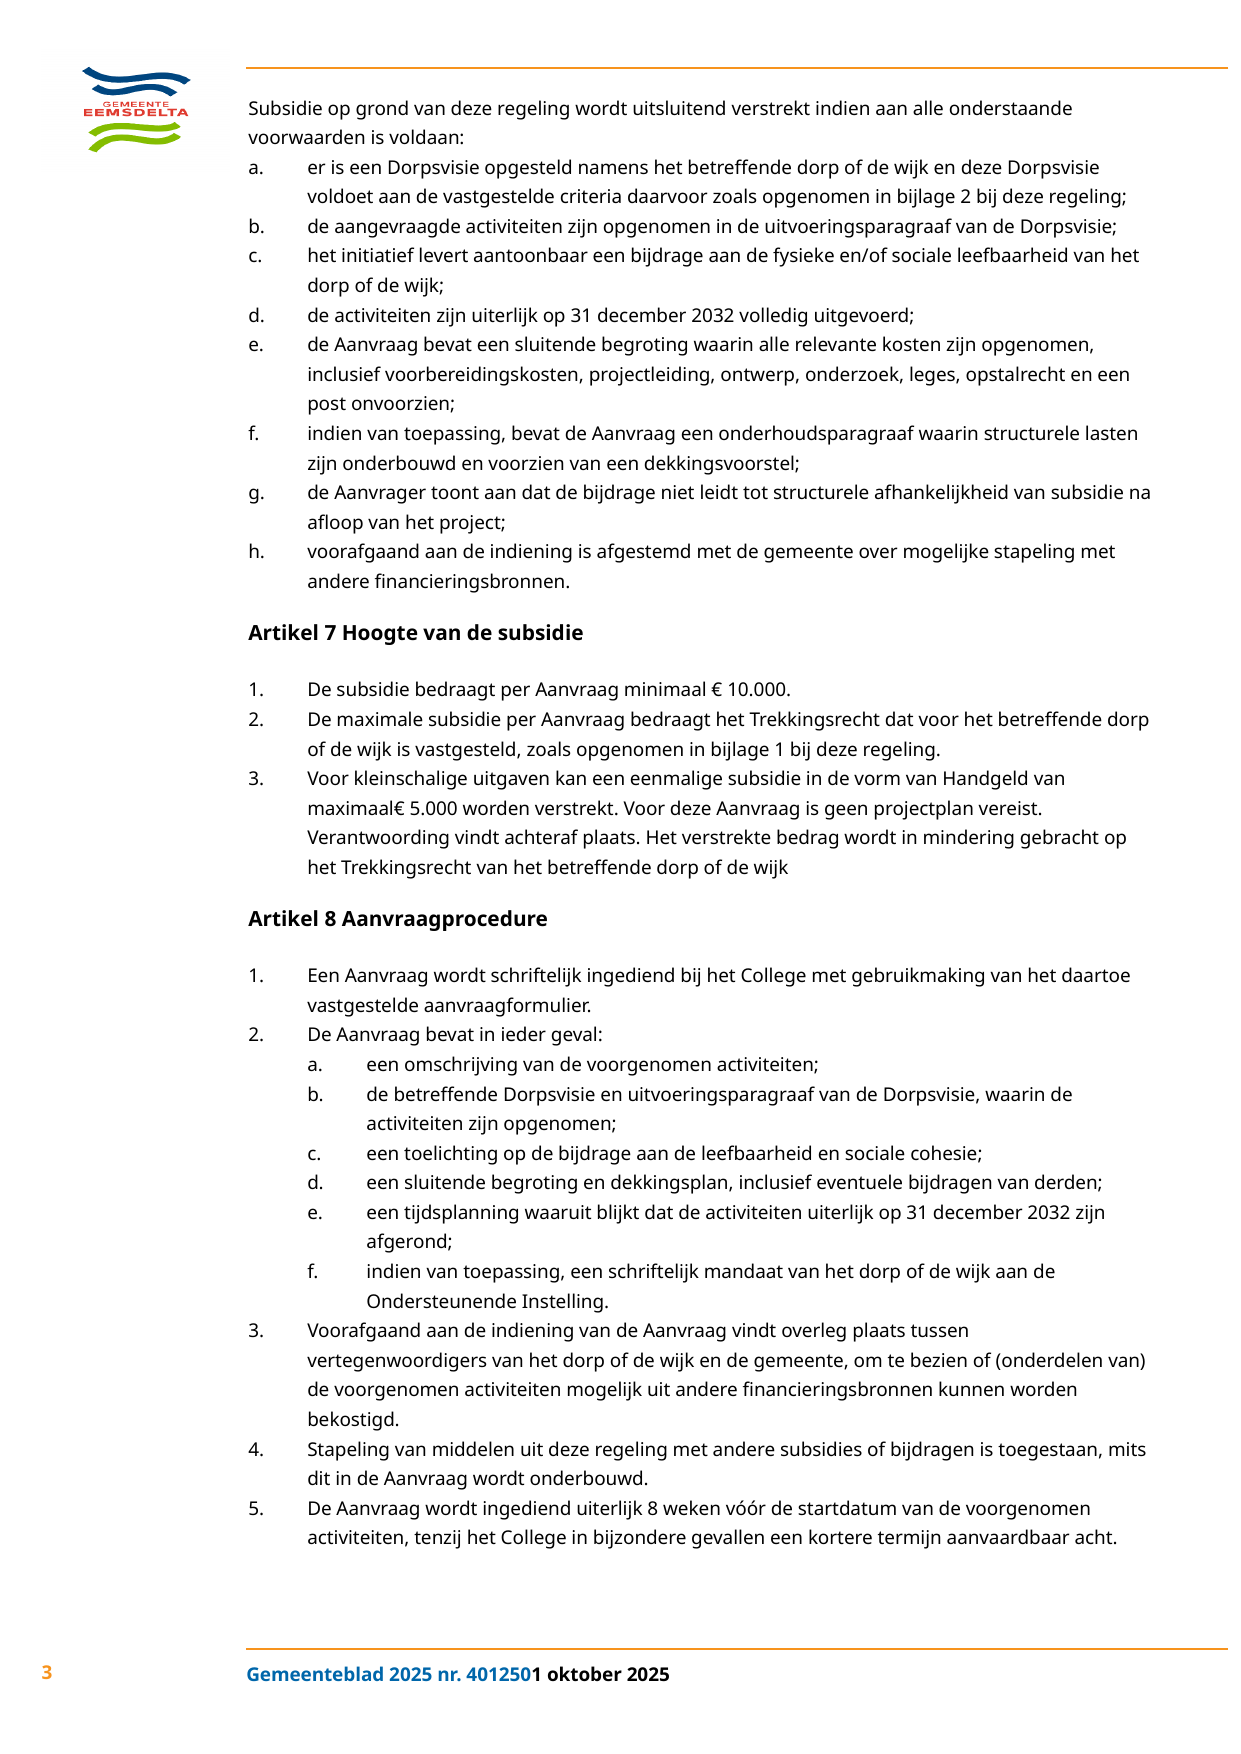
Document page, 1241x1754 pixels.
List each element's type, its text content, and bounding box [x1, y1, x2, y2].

list voorafgaand aan de indiening is afgestemd met de gemeente over mogelijke stapeling met andere financieringsbronnen. [248, 538, 1152, 594]
text Artikel 8 Aanvraagprocedure [248, 904, 1152, 933]
list Voorafgaand aan de indiening van de Aanvraag vindt overleg plaats tussen vertegenwoordigers van het dorp of de wijk en de gemeente, om te bezien of (onderdelen van) de voorgenomen activiteiten mogelijk uit andere financieringsbronnen kunnen worden bekostigd. [248, 1317, 1152, 1432]
picture [41, 47, 231, 172]
list De Aanvraag wordt ingediend uiterlijk 8 weken vóór de startdatum van de voorgenomen activiteiten, tenzij het College in bijzondere gevallen een kortere termijn aanvaardbaar acht. [248, 1495, 1152, 1550]
list een toelichting op de bijdrage aan de leefbaarheid en sociale cohesie; [307, 1140, 1152, 1166]
list de betreffende Dorpsvisie en uitvoeringsparagraaf van de Dorpsvisie, waarin de activiteiten zijn opgenomen; [307, 1081, 1152, 1136]
list er is een Dorpsvisie opgesteld namens het betreffende dorp of de wijk en deze Dorpsvisie voldoet aan de vastgestelde criteria daarvoor zoals opgenomen in bijlage 2 bij deze regeling; [248, 154, 1152, 209]
list De maximale subsidie per Aanvraag bedraagt het Trekkingsrecht dat voor het betreffende dorp of de wijk is vastgesteld, zoals opgenomen in bijlage 1 bij deze regeling. [248, 706, 1152, 761]
list Stapeling van middelen uit deze regeling met andere subsidies of bijdragen is toegestaan, mits dit in de Aanvraag wordt onderbouwd. [248, 1436, 1152, 1491]
list de activiteiten zijn uiterlijk op 31 december 2032 volledig uitgevoerd; [248, 302, 1152, 328]
list indien van toepassing, een schriftelijk mandaat van het dorp of de wijk aan de Ondersteunende Instelling. [307, 1258, 1152, 1314]
list de Aanvrager toont aan dat de bijdrage niet leidt tot structurele afhankelijkheid van subsidie na afloop van het project; [248, 479, 1152, 535]
list De subsidie bedraagt per Aanvraag minimaal € 10.000. [248, 677, 1152, 702]
list een tijdsplanning waaruit blijkt dat de activiteiten uiterlijk op 31 december 2032 zijn afgerond; [307, 1199, 1152, 1254]
list een omschrijving van de voorgenomen activiteiten; [307, 1051, 1152, 1077]
list indien van toepassing, bevat de Aanvraag een onderhoudsparagraaf waarin structurele lasten zijn onderbouwd en voorzien van een dekkingsvoorstel; [248, 420, 1152, 476]
list De Aanvraag bevat in ieder geval: [248, 1022, 1152, 1047]
list Voor kleinschalige uitgaven kan een eenmalige subsidie in de vorm van Handgeld van maximaal€ 5.000 worden verstrekt. Voor deze Aanvraag is geen projectplan vereist. Verantwoording vindt achteraf plaats. Het verstrekte bedrag wordt in mindering gebracht op het Trekkingsrecht van het betreffende dorp of de wijk [248, 765, 1152, 880]
list de Aanvraag bevat een sluitende begroting waarin alle relevante kosten zijn opgenomen, inclusief voorbereidingskosten, projectleiding, ontwerp, onderzoek, leges, opstalrecht en een post onvoorzien; [248, 331, 1152, 416]
list de aangevraagde activiteiten zijn opgenomen in de uitvoeringsparagraaf van de Dorpsvisie; [248, 213, 1152, 239]
list Een Aanvraag wordt schriftelijk ingediend bij het College met gebruikmaking van het daartoe vastgestelde aanvraagformulier. [248, 962, 1152, 1018]
list een sluitende begroting en dekkingsplan, inclusief eventuele bijdragen van derden; [307, 1169, 1152, 1195]
text Subsidie op grond van deze regeling wordt uitsluitend verstrekt indien aan alle onderstaande voorwaarden is voldaan: [248, 95, 1152, 150]
list het initiatief levert aantoonbaar een bijdrage aan de fysieke en/of sociale leefbaarheid van het dorp of de wijk; [248, 243, 1152, 298]
text Artikel 7 Hoogte van de subsidie [248, 618, 1152, 647]
